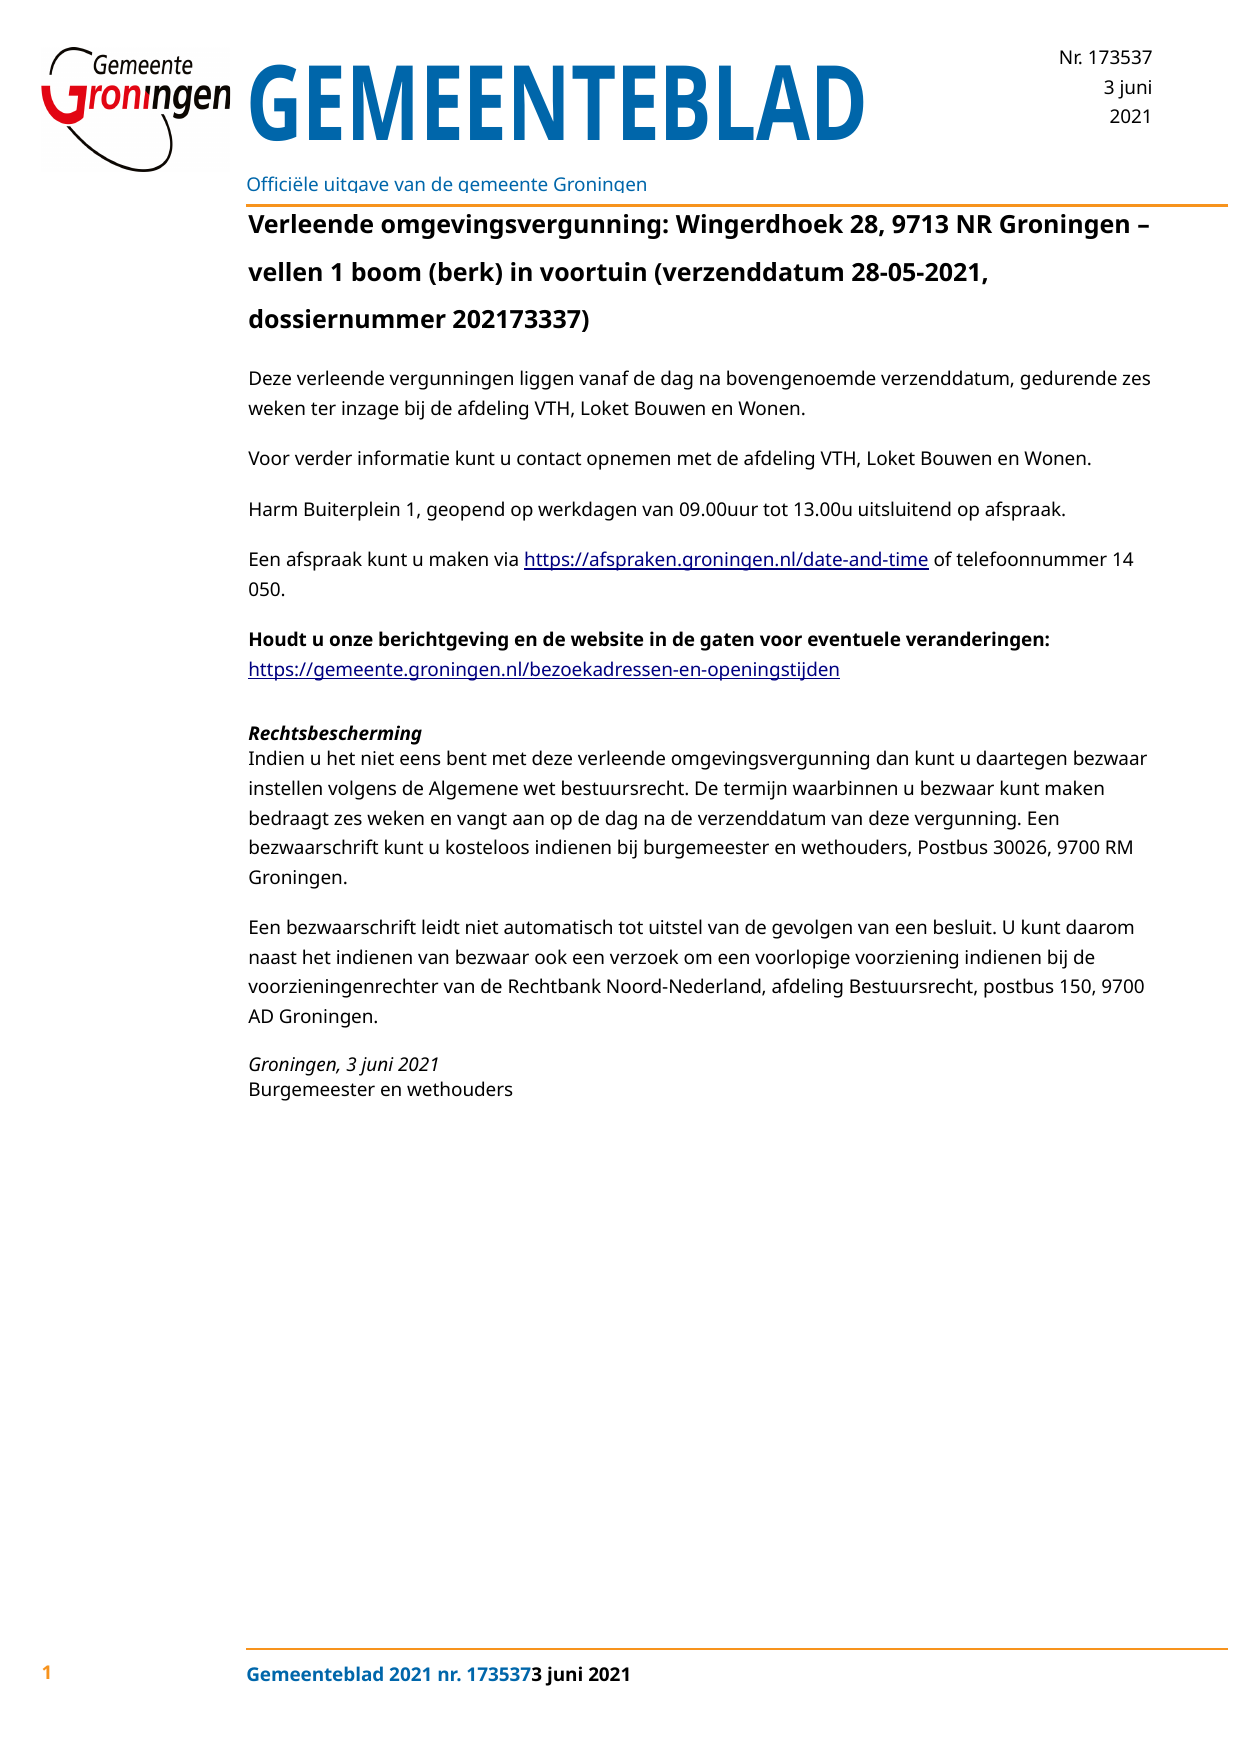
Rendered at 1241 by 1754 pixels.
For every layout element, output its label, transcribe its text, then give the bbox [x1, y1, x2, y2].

text Voor verder informatie kunt u contact opnemen met de afdeling VTH, Loket Bouwen en Wonen. [248, 446, 1152, 471]
text Deze verleende vergunningen liggen vanaf de dag na bovengenoemde verzenddatum, gedurende zes weken ter inzage bij de afdeling VTH, Loket Bouwen en Wonen. [248, 366, 1152, 421]
text Indien u het niet eens bent met deze verleende omgevingsvergunning dan kunt u daartegen bezwaar instellen volgens de Algemene wet bestuursrecht. De termijn waarbinnen u bezwaar kunt maken bedraagt zes weken en vangt aan op de dag na de verzenddatum van deze vergunning. Een bezwaarschrift kunt u kosteloos indienen bij burgemeester en wethouders, Postbus 30026, 9700 RM Groningen. [248, 746, 1152, 890]
text Burgemeester en wethouders [248, 1077, 1152, 1102]
picture [41, 47, 231, 172]
text Houdt u onze berichtgeving en de website in de gaten voor eventuele veranderingen: https://gemeente.groningen.nl/bezoekadressen-en-openingstijden [248, 626, 1152, 682]
text Harm Buiterplein 1, geopend op werkdagen van 09.00uur tot 13.00u uitsluitend op afspraak. [248, 496, 1152, 522]
text Rechtsbescherming [248, 720, 1152, 746]
text Een bezwaarschrift leidt niet automatisch tot uitstel van de gevolgen van een besluit. U kunt daarom naast het indienen van bezwaar ook een verzoek om een voorlopige voorziening indienen bij de voorzieningenrechter van de Rechtbank Noord-Nederland, afdeling Bestuursrecht, postbus 150, 9700 AD Groningen. [248, 914, 1152, 1029]
text Een afspraak kunt u maken via https://afspraken.groningen.nl/date-and-time of telefoonnummer 14 050. [248, 546, 1152, 602]
text Groningen, 3 juni 2021 [248, 1051, 1152, 1077]
text Verleende omgevingsvergunning: Wingerdhoek 28, 9713 NR Groningen – vellen 1 boom (berk) in voortuin (verzenddatum 28-05-2021, dossiernummer 202173337) [248, 207, 1152, 336]
